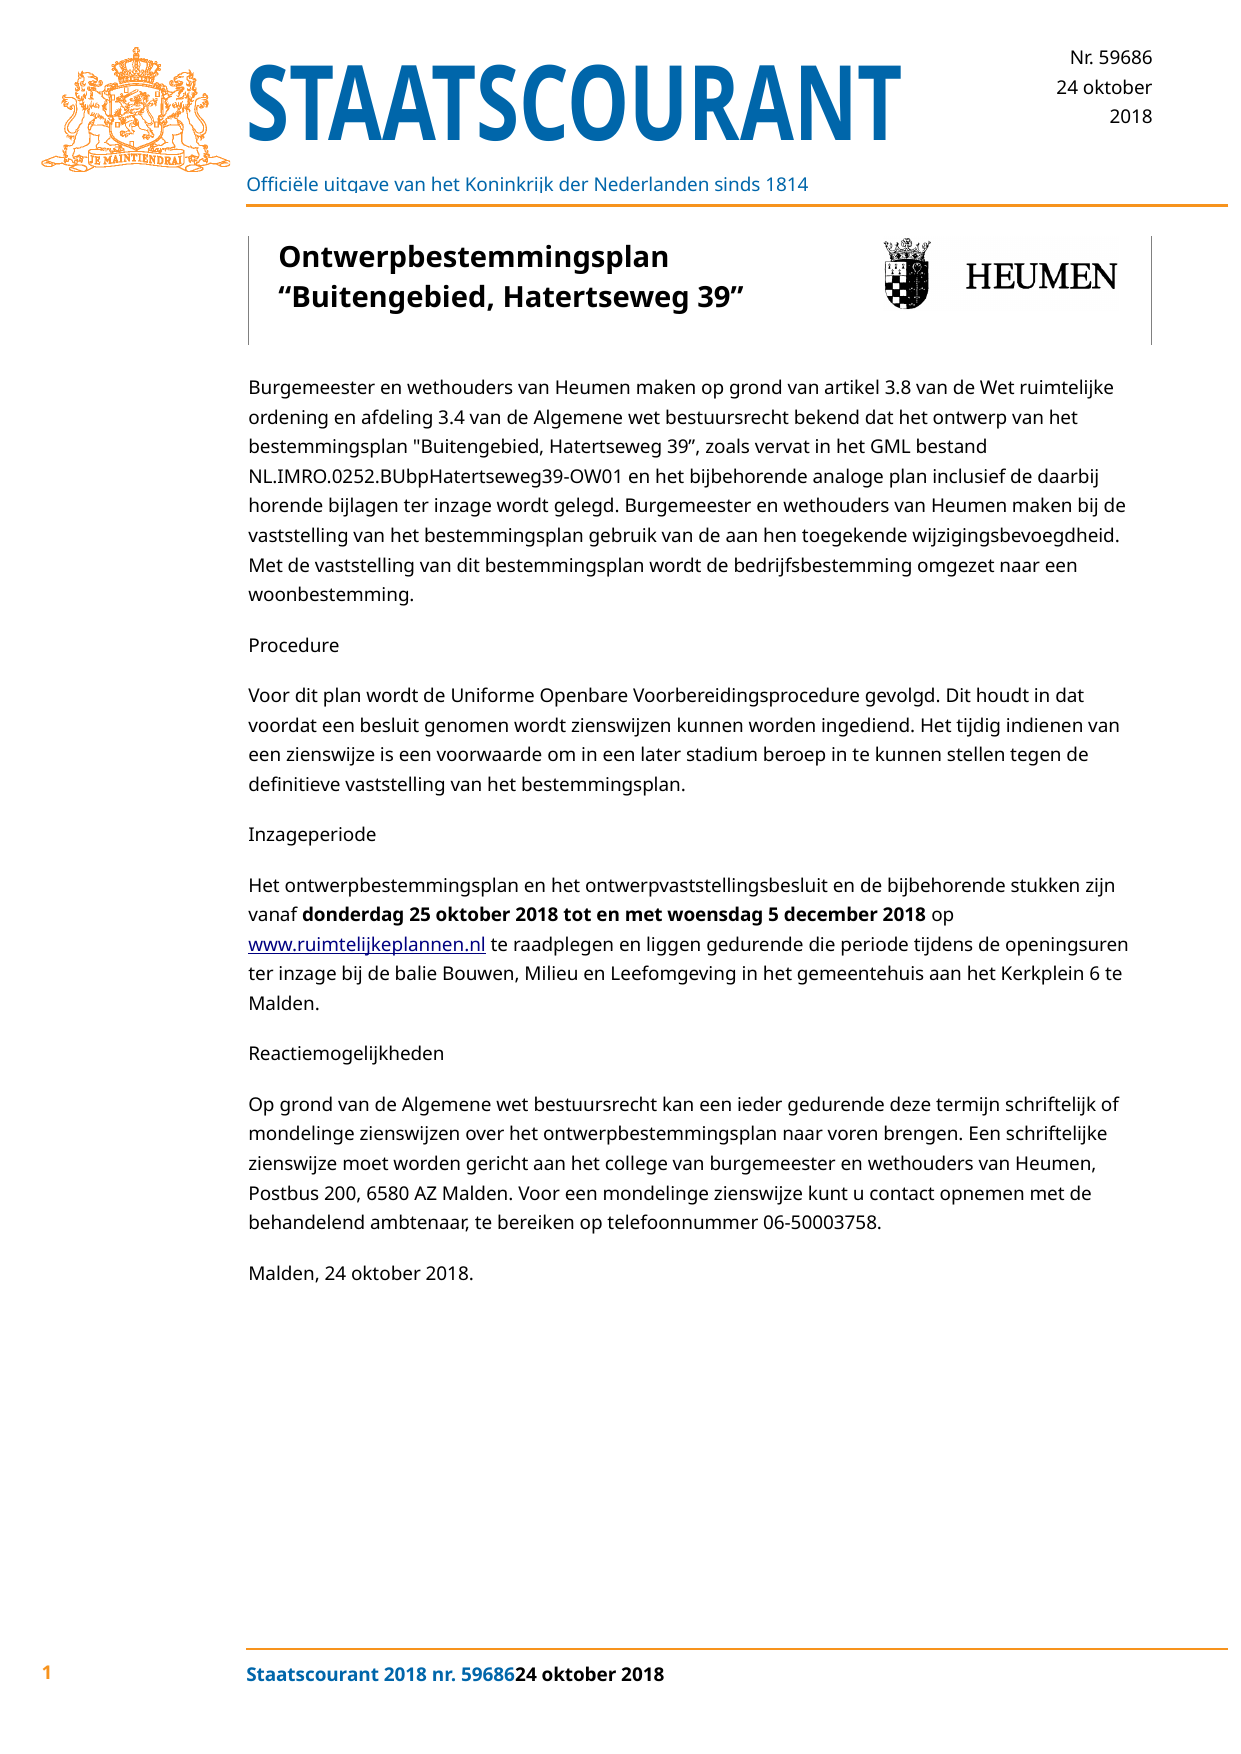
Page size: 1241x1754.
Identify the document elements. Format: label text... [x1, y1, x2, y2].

text Inzageperiode [248, 821, 1152, 847]
text Malden, 24 oktober 2018. [248, 1260, 1152, 1285]
text Het ontwerpbestemmingsplan en het ontwerpvaststellingsbesluit en de bijbehorende stukken zijn vanaf donderdag 25 oktober 2018 tot en met woensdag 5 december 2018 op www.ruimtelijkeplannen.nl te raadplegen en liggen gedurende die periode tijdens de openingsuren ter inzage bij de balie Bouwen, Milieu en Leefomgeving in het gemeentehuis aan het Kerkplein 6 te Malden. [248, 872, 1152, 1016]
picture [41, 47, 231, 172]
text Burgemeester en wethouders van Heumen maken op grond van artikel 3.8 van de Wet ruimtelijke ordening en afdeling 3.4 van de Algemene wet bestuursrecht bekend dat het ontwerp van het bestemmingsplan "Buitengebied, Hatertseweg 39”, zoals vervat in het GML bestand NL.IMRO.0252.BUbpHatertseweg39-OW01 en het bijbehorende analoge plan inclusief de daarbij horende bijlagen ter inzage wordt gelegd. Burgemeester en wethouders van Heumen maken bij de vaststelling van het bestemmingsplan gebruik van de aan hen toegekende wijzigingsbevoegdheid. Met de vaststelling van dit bestemmingsplan wordt de bedrijfsbestemming omgezet naar een woonbestemming. [248, 374, 1152, 607]
table_header Ontwerpbestemmingsplan “Buitengebied, Hatertseweg 39” [249, 236, 850, 345]
table_header [850, 236, 1151, 345]
text Op grond van de Algemene wet bestuursrecht kan een ieder gedurende deze termijn schriftelijk of mondelinge zienswijzen over het ontwerpbestemmingsplan naar voren brengen. Een schriftelijke zienswijze moet worden gericht aan het college van burgemeester en wethouders van Heumen, Postbus 200, 6580 AZ Malden. Voor een mondelinge zienswijze kunt u contact opnemen met de behandelend ambtenaar, te bereiken op telefoonnummer 06-50003758. [248, 1091, 1152, 1235]
text Reactiemogelijkheden [248, 1041, 1152, 1066]
picture [882, 236, 1119, 311]
text Voor dit plan wordt de Uniforme Openbare Voorbereidingsprocedure gevolgd. Dit houdt in dat voordat een besluit genomen wordt zienswijzen kunnen worden ingediend. Het tijdig indienen van een zienswijze is een voorwaarde om in een later stadium beroep in te kunnen stellen tegen de definitieve vaststelling van het bestemmingsplan. [248, 682, 1152, 797]
text Procedure [248, 632, 1152, 657]
